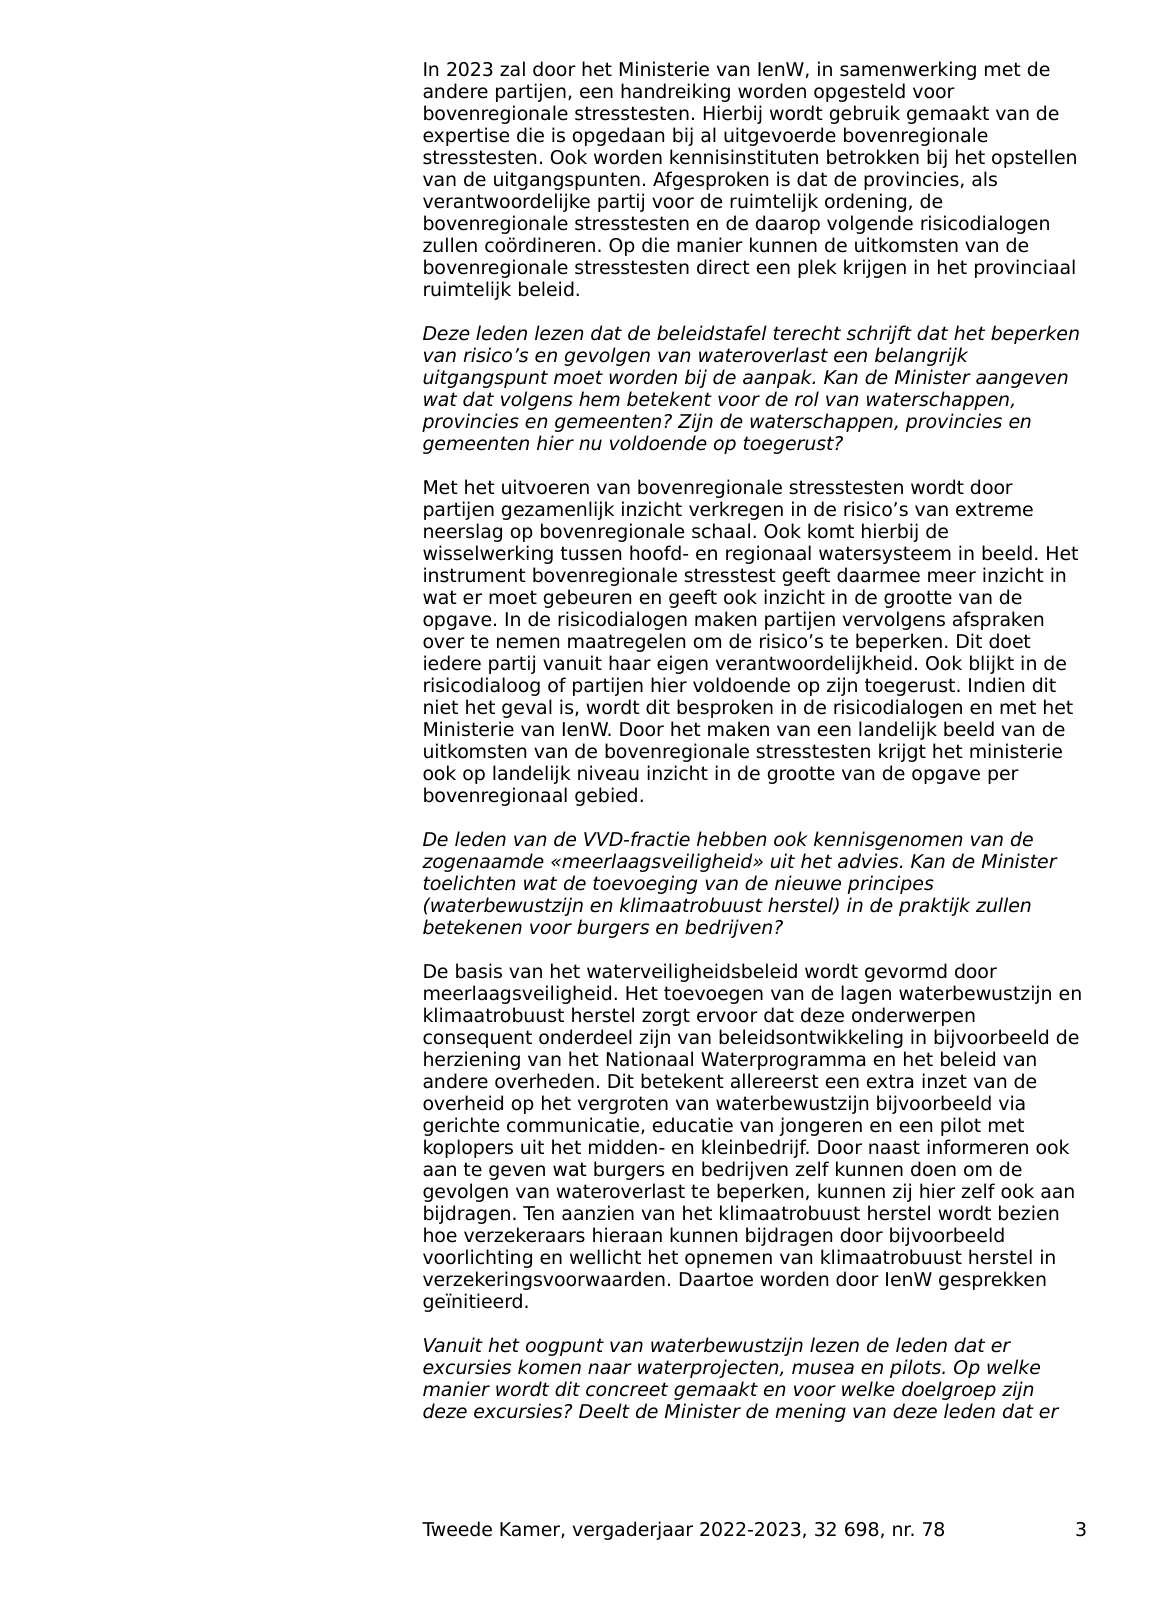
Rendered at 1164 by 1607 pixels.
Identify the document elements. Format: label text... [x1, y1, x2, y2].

text In 2023 zal door het Ministerie van IenW, in samenwerking met de andere partijen, een handreiking worden opgesteld voor bovenregionale stresstesten. Hierbij wordt gebruik gemaakt van de expertise die is opgedaan bij al uitgevoerde bovenregionale stresstesten. Ook worden kennisinstituten betrokken bij het opstellen van de uitgangspunten. Afgesproken is dat de provincies, als verantwoordelijke partij voor de ruimtelijk ordening, de bovenregionale stresstesten en de daarop volgende risicodialogen zullen coördineren. Op die manier kunnen de uitkomsten van de bovenregionale stresstesten direct een plek krijgen in het provinciaal ruimtelijk beleid. [422, 59, 1087, 301]
text De basis van het waterveiligheidsbeleid wordt gevormd door meerlaagsveiligheid. Het toevoegen van de lagen waterbewustzijn en klimaatrobuust herstel zorgt ervoor dat deze onderwerpen consequent onderdeel zijn van beleidsontwikkeling in bijvoorbeeld de herziening van het Nationaal Waterprogramma en het beleid van andere overheden. Dit betekent allereerst een extra inzet van de overheid op het vergroten van waterbewustzijn bijvoorbeeld via gerichte communicatie, educatie van jongeren en een pilot met koplopers uit het midden- en kleinbedrijf. Door naast informeren ook aan te geven wat burgers en bedrijven zelf kunnen doen om de gevolgen van wateroverlast te beperken, kunnen zij hier zelf ook aan bijdragen. Ten aanzien van het klimaatrobuust herstel wordt bezien hoe verzekeraars hieraan kunnen bijdragen door bijvoorbeeld voorlichting en wellicht het opnemen van klimaatrobuust herstel in verzekeringsvoorwaarden. Daartoe worden door IenW gesprekken geïnitieerd. [422, 961, 1087, 1313]
text Met het uitvoeren van bovenregionale stresstesten wordt door partijen gezamenlijk inzicht verkregen in de risico’s van extreme neerslag op bovenregionale schaal. Ook komt hierbij de wisselwerking tussen hoofd- en regionaal watersysteem in beeld. Het instrument bovenregionale stresstest geeft daarmee meer inzicht in wat er moet gebeuren en geeft ook inzicht in de grootte van de opgave. In de risicodialogen maken partijen vervolgens afspraken over te nemen maatregelen om de risico’s te beperken. Dit doet iedere partij vanuit haar eigen verantwoordelijkheid. Ook blijkt in de risicodialoog of partijen hier voldoende op zijn toegerust. Indien dit niet het geval is, wordt dit besproken in de risicodialogen en met het Ministerie van IenW. Door het maken van een landelijk beeld van de uitkomsten van de bovenregionale stresstesten krijgt het ministerie ook op landelijk niveau inzicht in de grootte van de opgave per bovenregionaal gebied. [422, 477, 1087, 807]
text Vanuit het oogpunt van waterbewustzijn lezen de leden dat er excursies komen naar waterprojecten, musea en pilots. Op welke manier wordt dit concreet gemaakt en voor welke doelgroep zijn deze excursies? Deelt de Minister de mening van deze leden dat er [422, 1335, 1087, 1423]
text Deze leden lezen dat de beleidstafel terecht schrijft dat het beperken van risico’s en gevolgen van wateroverlast een belangrijk uitgangspunt moet worden bij de aanpak. Kan de Minister aangeven wat dat volgens hem betekent voor de rol van waterschappen, provincies en gemeenten? Zijn de waterschappen, provincies en gemeenten hier nu voldoende op toegerust? [422, 323, 1087, 455]
text De leden van de VVD-fractie hebben ook kennisgenomen van de zogenaamde «meerlaagsveiligheid» uit het advies. Kan de Minister toelichten wat de toevoeging van de nieuwe principes (waterbewustzijn en klimaatrobuust herstel) in de praktijk zullen betekenen voor burgers en bedrijven? [422, 829, 1087, 939]
